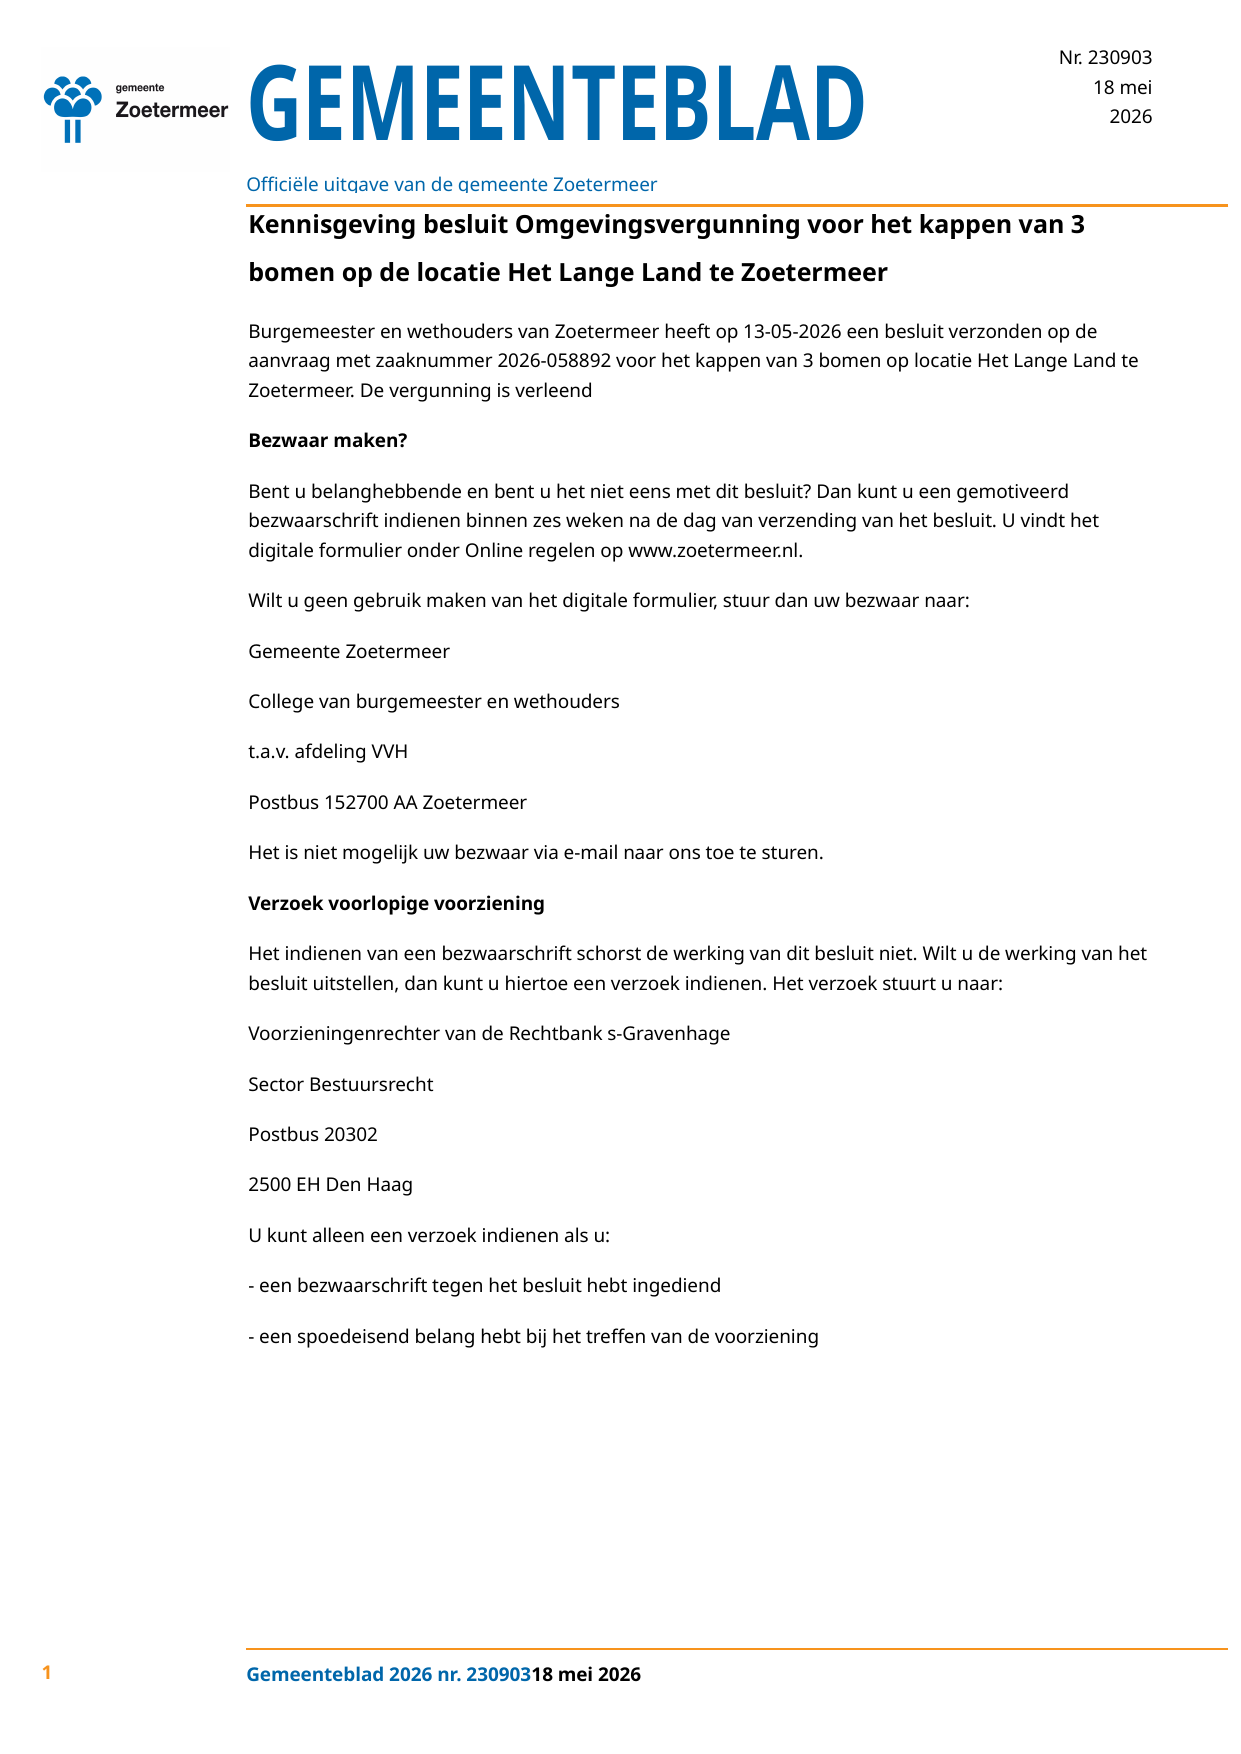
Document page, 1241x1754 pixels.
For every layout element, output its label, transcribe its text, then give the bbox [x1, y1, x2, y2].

text Wilt u geen gebruik maken van het digitale formulier, stuur dan uw bezwaar naar: [248, 587, 1152, 613]
text - een spoedeisend belang hebt bij het treffen van de voorziening [248, 1323, 1152, 1349]
text Postbus 152700 AA Zoetermeer [248, 789, 1152, 815]
text Gemeente Zoetermeer [248, 638, 1152, 664]
text - een bezwaarschrift tegen het besluit hebt ingediend [248, 1272, 1152, 1298]
text Verzoek voorlopige voorziening [248, 890, 1152, 916]
picture [41, 47, 231, 172]
text U kunt alleen een verzoek indienen als u: [248, 1222, 1152, 1248]
text Kennisgeving besluit Omgevingsvergunning voor het kappen van 3 bomen op de locatie Het Lange Land te Zoetermeer [248, 207, 1152, 288]
text 2500 EH Den Haag [248, 1172, 1152, 1197]
text Bent u belanghebbende en bent u het niet eens met dit besluit? Dan kunt u een gemotiveerd bezwaarschrift indienen binnen zes weken na de dag van verzending van het besluit. U vindt het digitale formulier onder Online regelen op www.zoetermeer.nl. [248, 478, 1152, 563]
text t.a.v. afdeling VVH [248, 739, 1152, 764]
text Het is niet mogelijk uw bezwaar via e-mail naar ons toe te sturen. [248, 839, 1152, 865]
text Voorzieningenrechter van de Rechtbank s-Gravenhage [248, 1020, 1152, 1046]
text Sector Bestuursrecht [248, 1071, 1152, 1097]
text Bezwaar maken? [248, 427, 1152, 453]
text Het indienen van een bezwaarschrift schorst de werking van dit besluit niet. Wilt u de werking van het besluit uitstellen, dan kunt u hiertoe een verzoek indienen. Het verzoek stuurt u naar: [248, 940, 1152, 996]
text College van burgemeester en wethouders [248, 688, 1152, 714]
text Postbus 20302 [248, 1121, 1152, 1147]
text Burgemeester en wethouders van Zoetermeer heeft op 13-05-2026 een besluit verzonden op de aanvraag met zaaknummer 2026-058892 voor het kappen van 3 bomen op locatie Het Lange Land te Zoetermeer. De vergunning is verleend [248, 318, 1152, 403]
